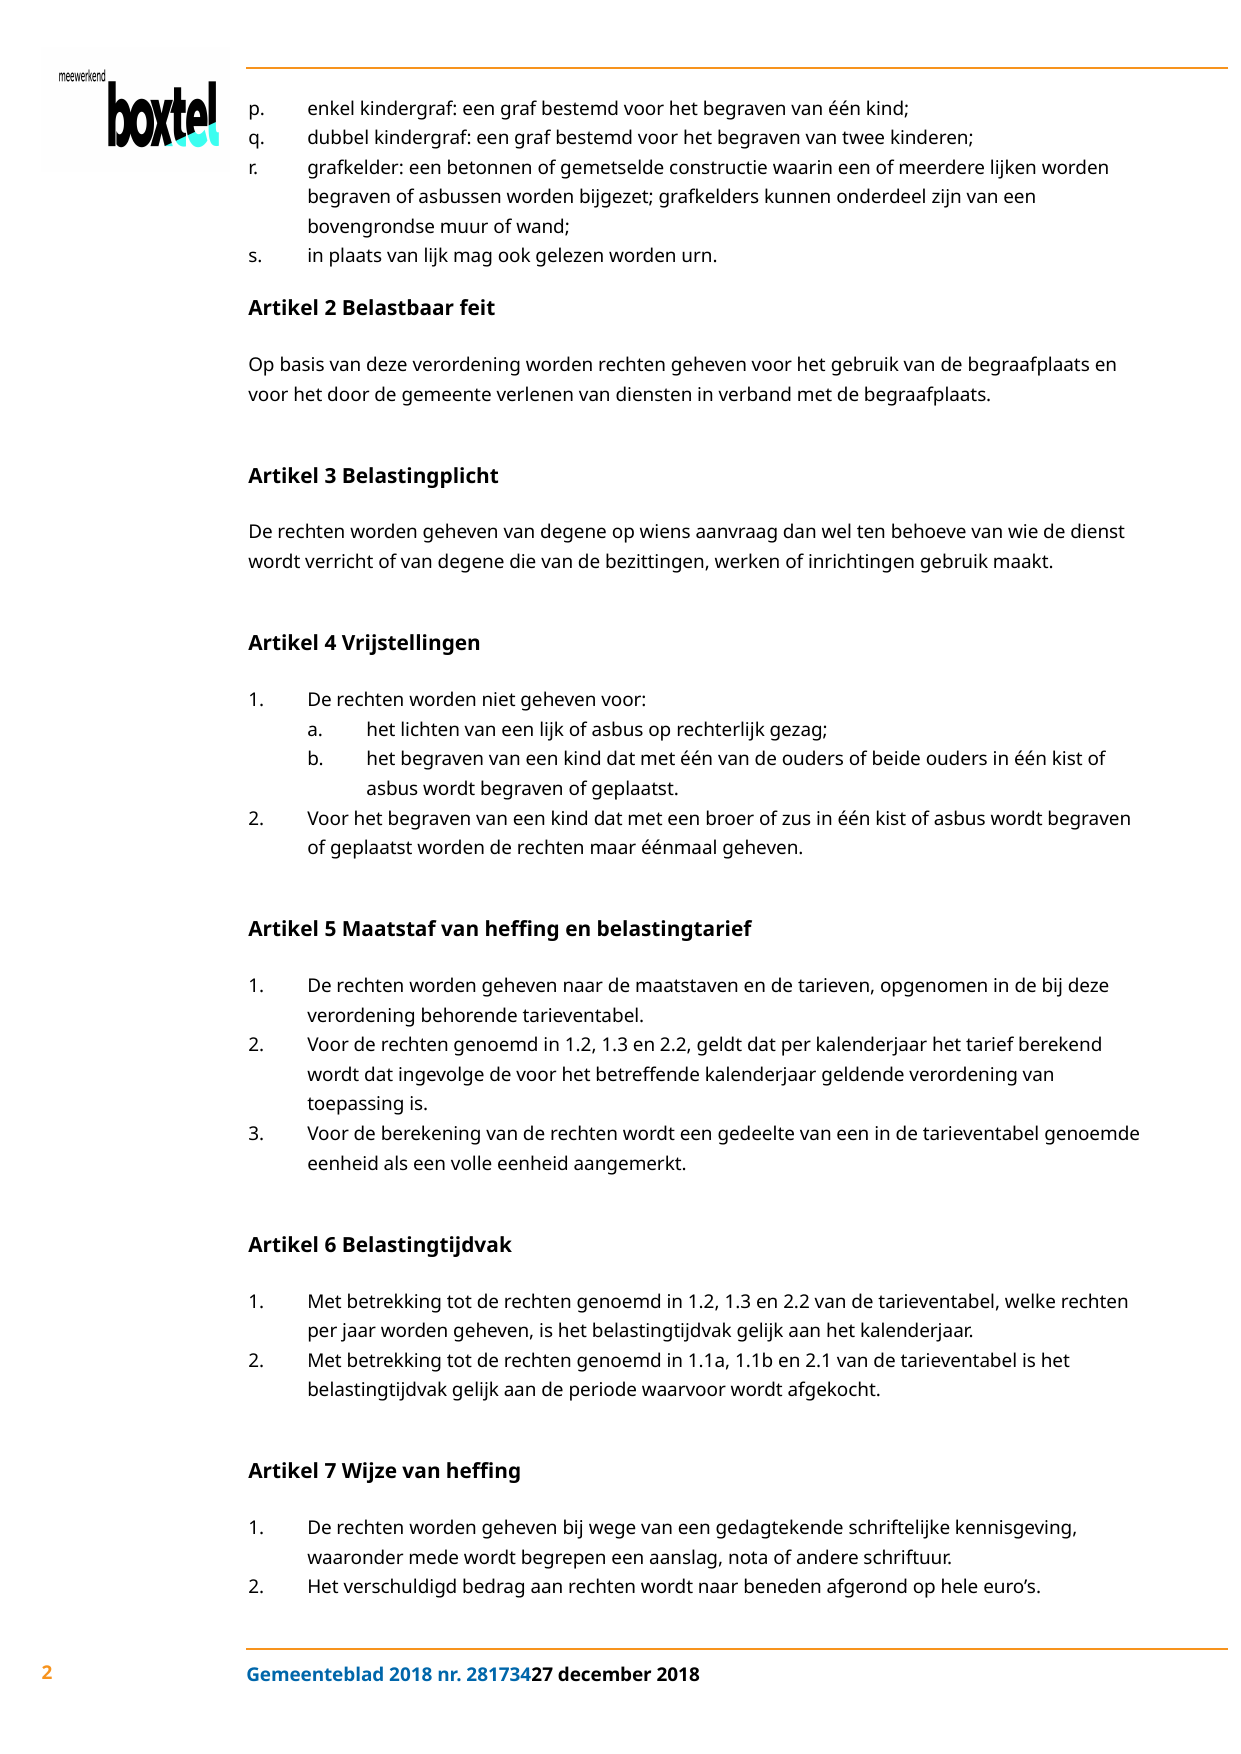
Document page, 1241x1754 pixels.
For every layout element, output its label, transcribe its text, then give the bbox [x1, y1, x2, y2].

list het begraven van een kind dat met één van de ouders of beide ouders in één kist of asbus wordt begraven of geplaatst. [307, 746, 1152, 801]
list enkel kindergraf: een graf bestemd voor het begraven van één kind; [248, 95, 1152, 121]
text Op basis van deze verordening worden rechten geheven voor het gebruik van de begraafplaats en voor het door de gemeente verlenen van diensten in verband met de begraafplaats. [248, 351, 1152, 406]
text Artikel 4 Vrijstellingen [248, 628, 1152, 657]
list in plaats van lijk mag ook gelezen worden urn. [248, 243, 1152, 268]
list Met betrekking tot de rechten genoemd in 1.1a, 1.1b en 2.1 van de tarieventabel is het belastingtijdvak gelijk aan de periode waarvoor wordt afgekocht. [248, 1347, 1152, 1402]
list De rechten worden geheven bij wege van een gedagtekende schriftelijke kennisgeving, waaronder mede wordt begrepen een aanslag, nota of andere schriftuur. [248, 1514, 1152, 1570]
list De rechten worden geheven naar de maatstaven en de tarieven, opgenomen in de bij deze verordening behorende tarieventabel. [248, 972, 1152, 1028]
text Artikel 3 Belastingplicht [248, 461, 1152, 489]
text De rechten worden geheven van degene op wiens aanvraag dan wel ten behoeve van wie de dienst wordt verricht of van degene die van de bezittingen, werken of inrichtingen gebruik maakt. [248, 519, 1152, 574]
list Voor de rechten genoemd in 1.2, 1.3 en 2.2, geldt dat per kalenderjaar het tarief berekend wordt dat ingevolge de voor het betreffende kalenderjaar geldende verordening van toepassing is. [248, 1031, 1152, 1116]
list Met betrekking tot de rechten genoemd in 1.2, 1.3 en 2.2 van de tarieventabel, welke rechten per jaar worden geheven, is het belastingtijdvak gelijk aan het kalenderjaar. [248, 1288, 1152, 1343]
text Artikel 2 Belastbaar feit [248, 293, 1152, 322]
picture [41, 47, 231, 172]
text Artikel 7 Wijze van heffing [248, 1457, 1152, 1485]
list Voor de berekening van de rechten wordt een gedeelte van een in de tarieventabel genoemde eenheid als een volle eenheid aangemerkt. [248, 1120, 1152, 1176]
text Artikel 6 Belastingtijdvak [248, 1230, 1152, 1258]
list De rechten worden niet geheven voor: [248, 686, 1152, 712]
list grafkelder: een betonnen of gemetselde constructie waarin een of meerdere lijken worden begraven of asbussen worden bijgezet; grafkelders kunnen onderdeel zijn van een bovengrondse muur of wand; [248, 154, 1152, 239]
text Artikel 5 Maatstaf van heffing en belastingtarief [248, 914, 1152, 943]
list dubbel kindergraf: een graf bestemd voor het begraven van twee kinderen; [248, 124, 1152, 150]
list het lichten van een lijk of asbus op rechterlijk gezag; [307, 716, 1152, 742]
list Voor het begraven van een kind dat met een broer of zus in één kist of asbus wordt begraven of geplaatst worden de rechten maar éénmaal geheven. [248, 805, 1152, 860]
list Het verschuldigd bedrag aan rechten wordt naar beneden afgerond op hele euro’s. [248, 1574, 1152, 1599]
